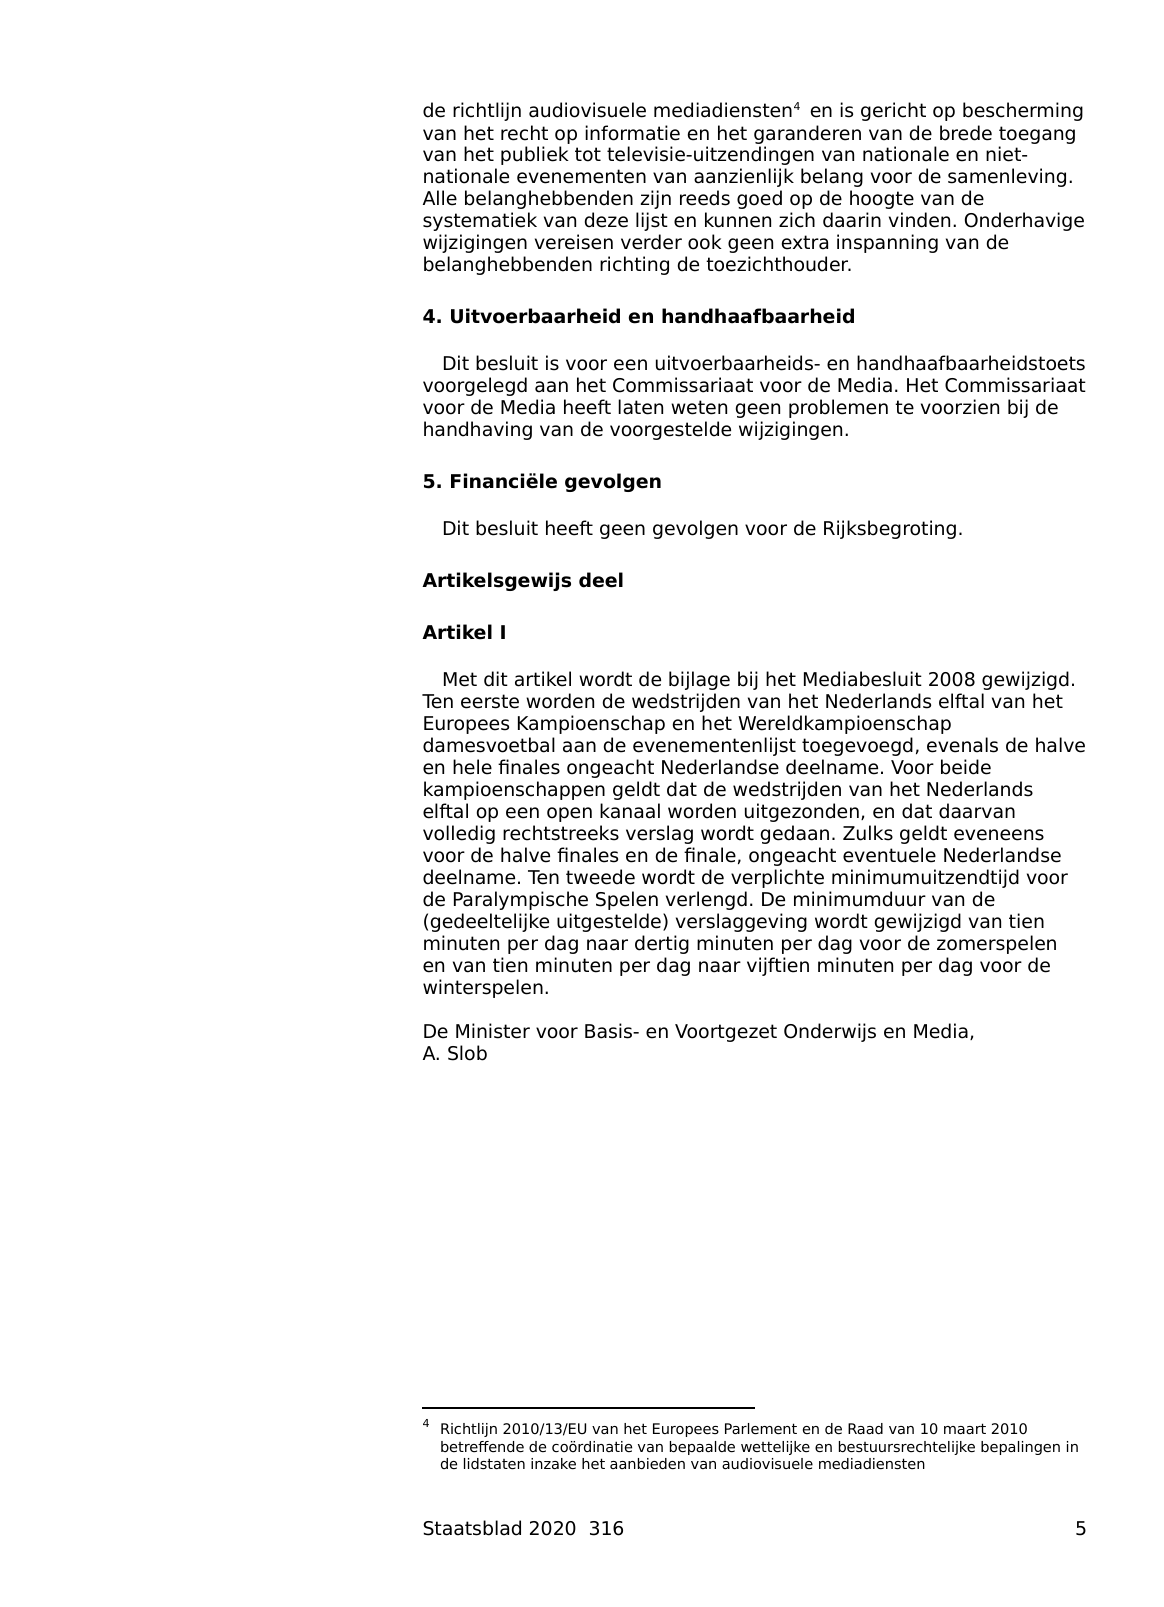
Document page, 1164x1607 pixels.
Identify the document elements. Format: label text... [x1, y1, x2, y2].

subtitle 5. Financiële gevolgen [422, 471, 1087, 493]
text Richtlijn 2010/13/EU van het Europees Parlement en de Raad van 10 maart 2010 betreffende de coördinatie van bepaalde wettelijke en bestuursrechtelijke bepalingen in de lidstaten inzake het aanbieden van audiovisuele mediadiensten [422, 1417, 1087, 1473]
subtitle 4. Uitvoerbaarheid en handhaafbaarheid [422, 306, 1087, 328]
text Dit besluit heeft geen gevolgen voor de Rijksbegroting. [422, 518, 1087, 540]
subtitle Artikel I [422, 622, 1087, 644]
subtitle Artikelsgewijs deel [422, 570, 1087, 592]
text Met dit artikel wordt de bijlage bij het Mediabesluit 2008 gewijzigd. Ten eerste worden de wedstrijden van het Nederlands elftal van het Europees Kampioenschap en het Wereldkampioenschap damesvoetbal aan de evenementenlijst toegevoegd, evenals de halve en hele finales ongeacht Nederlandse deelname. Voor beide kampioenschappen geldt dat de wedstrijden van het Nederlands elftal op een open kanaal worden uitgezonden, en dat daarvan volledig rechtstreeks verslag wordt gedaan. Zulks geldt eveneens voor de halve finales en de finale, ongeacht eventuele Nederlandse deelname. Ten tweede wordt de verplichte minimumuitzendtijd voor de Paralympische Spelen verlengd. De minimumduur van de (gedeeltelijke uitgestelde) verslaggeving wordt gewijzigd van tien minuten per dag naar dertig minuten per dag voor de zomerspelen en van tien minuten per dag naar vijftien minuten per dag voor de winterspelen. [422, 669, 1087, 999]
text de richtlijn audiovisuele mediadiensten en is gericht op bescherming van het recht op informatie en het garanderen van de brede toegang van het publiek tot televisie-uitzendingen van nationale en niet-nationale evenementen van aanzienlijk belang voor de samenleving. Alle belanghebbenden zijn reeds goed op de hoogte van de systematiek van deze lijst en kunnen zich daarin vinden. Onderhavige wijzigingen vereisen verder ook geen extra inspanning van de belanghebbenden richting de toezichthouder. [422, 100, 1087, 276]
text De Minister voor Basis- en Voortgezet Onderwijs en Media, A. Slob [422, 1021, 1087, 1065]
text Dit besluit is voor een uitvoerbaarheids- en handhaafbaarheidstoets voorgelegd aan het Commissariaat voor de Media. Het Commissariaat voor de Media heeft laten weten geen problemen te voorzien bij de handhaving van de voorgestelde wijzigingen. [422, 353, 1087, 441]
